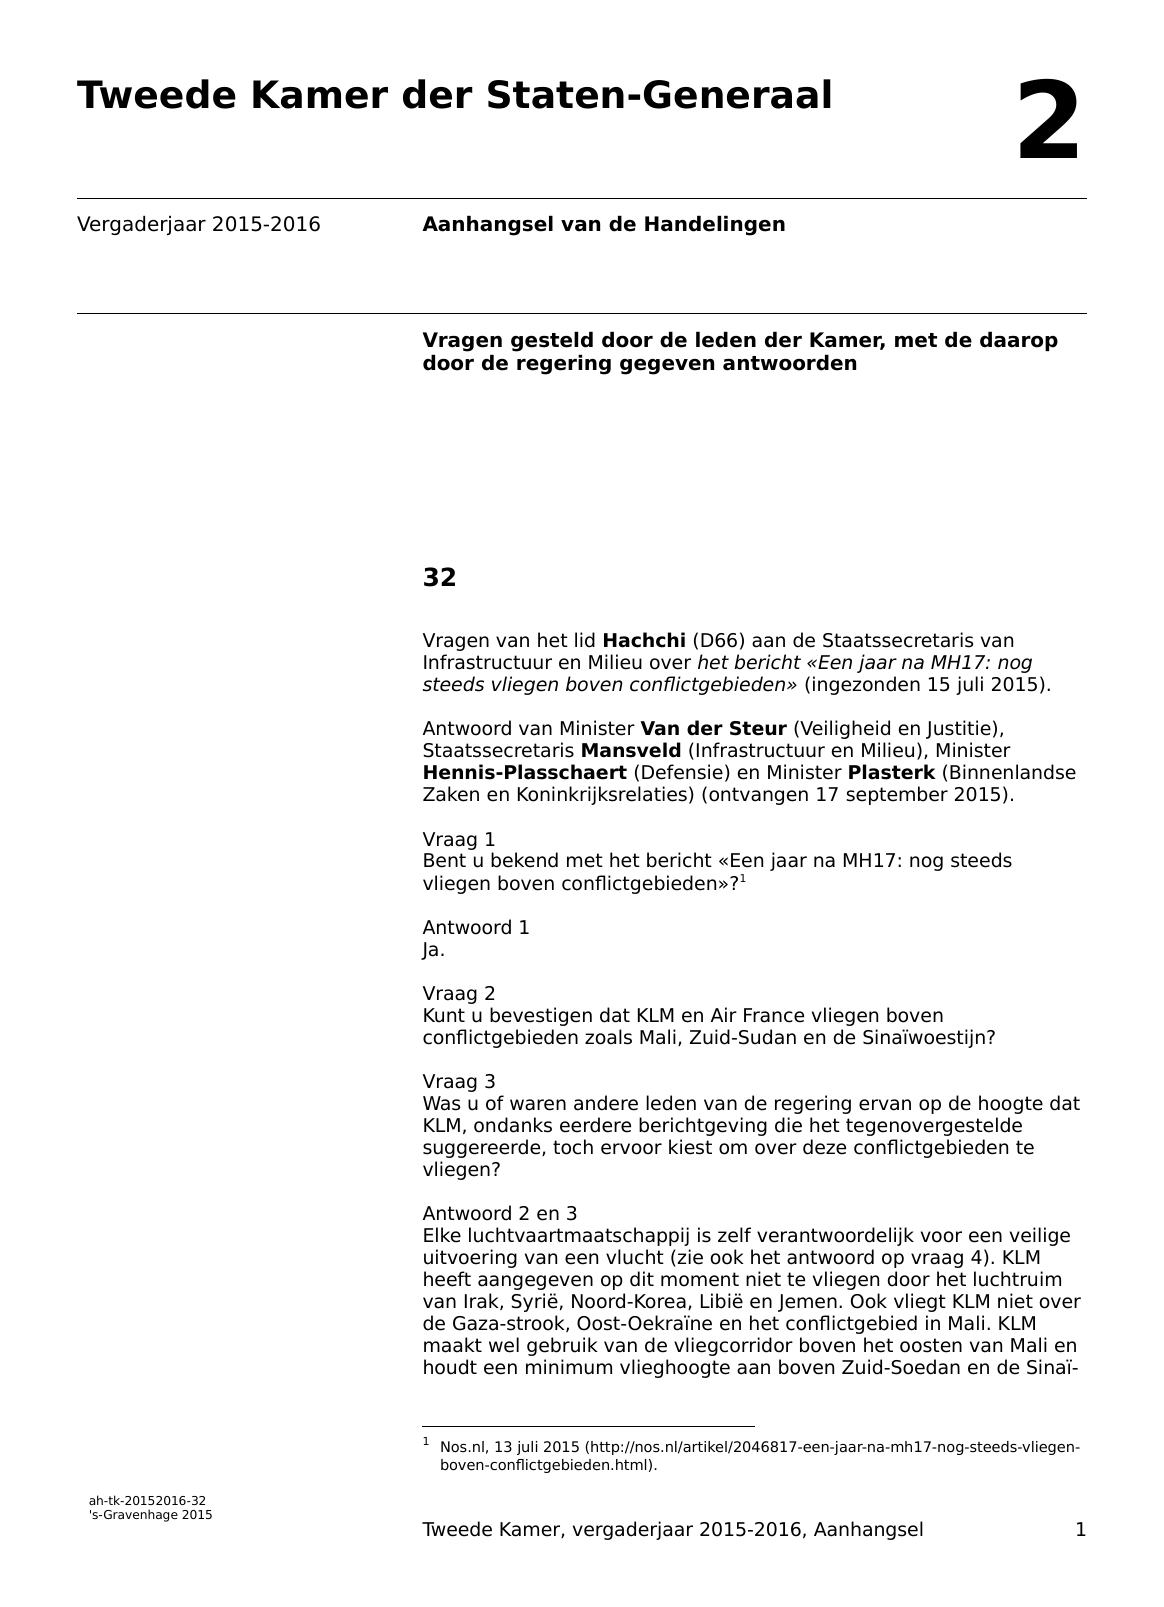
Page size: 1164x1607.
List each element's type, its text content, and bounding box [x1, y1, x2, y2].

text Antwoord 2 en 3 [422, 1203, 1087, 1225]
table_header 2 [886, 59, 1087, 198]
text Ja. [422, 938, 1087, 961]
text Elke luchtvaartmaatschappij is zelf verantwoordelijk voor een veilige uitvoering van een vlucht (zie ook het antwoord op vraag 4). KLM heeft aangegeven op dit moment niet te vliegen door het luchtruim van Irak, Syrië, Noord-Korea, Libië en Jemen. Ook vliegt KLM niet over de Gaza-strook, Oost-Oekraïne en het conflictgebied in Mali. KLM maakt wel gebruik van de vliegcorridor boven het oosten van Mali en houdt een minimum vlieghoogte aan boven Zuid-Soedan en de Sinaï- [422, 1225, 1087, 1379]
text Nos.nl, 13 juli 2015 (http://nos.nl/artikel/2046817-een-jaar-na-mh17-nog-steeds-vliegen-boven-conflictgebieden.html). [422, 1435, 1087, 1474]
text Vraag 2 [422, 983, 1087, 1005]
table_cell Vragen gesteld door de leden der Kamer, met de daarop door de regering gegeven antwoorden [422, 314, 1087, 375]
text 32 [422, 563, 1087, 592]
text ah-tk-20152016-32 [88, 1494, 323, 1508]
text Was u of waren andere leden van de regering ervan op de hoogte dat KLM, ondanks eerdere berichtgeving die het tegenovergestelde suggereerde, toch ervoor kiest om over deze conflictgebieden te vliegen? [422, 1093, 1087, 1181]
table_header Tweede Kamer der Staten-Generaal [77, 59, 886, 198]
table_cell Vergaderjaar 2015-2016 [77, 199, 422, 313]
text Vraag 1 [422, 828, 1087, 850]
text Bent u bekend met het bericht «Een jaar na MH17: nog steeds vliegen boven conflictgebieden»? [422, 850, 1087, 894]
text Antwoord van Minister Van der Steur (Veiligheid en Justitie), Staatssecretaris Mansveld (Infrastructuur en Milieu), Minister Hennis-Plasschaert (Defensie) en Minister Plasterk (Binnenlandse Zaken en Koninkrijksrelaties) (ontvangen 17 september 2015). [422, 718, 1087, 806]
text Vraag 3 [422, 1071, 1087, 1093]
text Kunt u bevestigen dat KLM en Air France vliegen boven conflictgebieden zoals Mali, Zuid-Sudan en de Sinaïwoestijn? [422, 1005, 1087, 1049]
table_cell Aanhangsel van de Handelingen [422, 199, 1087, 313]
text 's-Gravenhage 2015 [88, 1508, 323, 1522]
text Antwoord 1 [422, 917, 1087, 938]
text Vragen van het lid Hachchi (D66) aan de Staatssecretaris van Infrastructuur en Milieu over het bericht «Een jaar na MH17: nog steeds vliegen boven conflictgebieden» (ingezonden 15 juli 2015). [422, 630, 1087, 696]
table_cell [77, 314, 422, 375]
